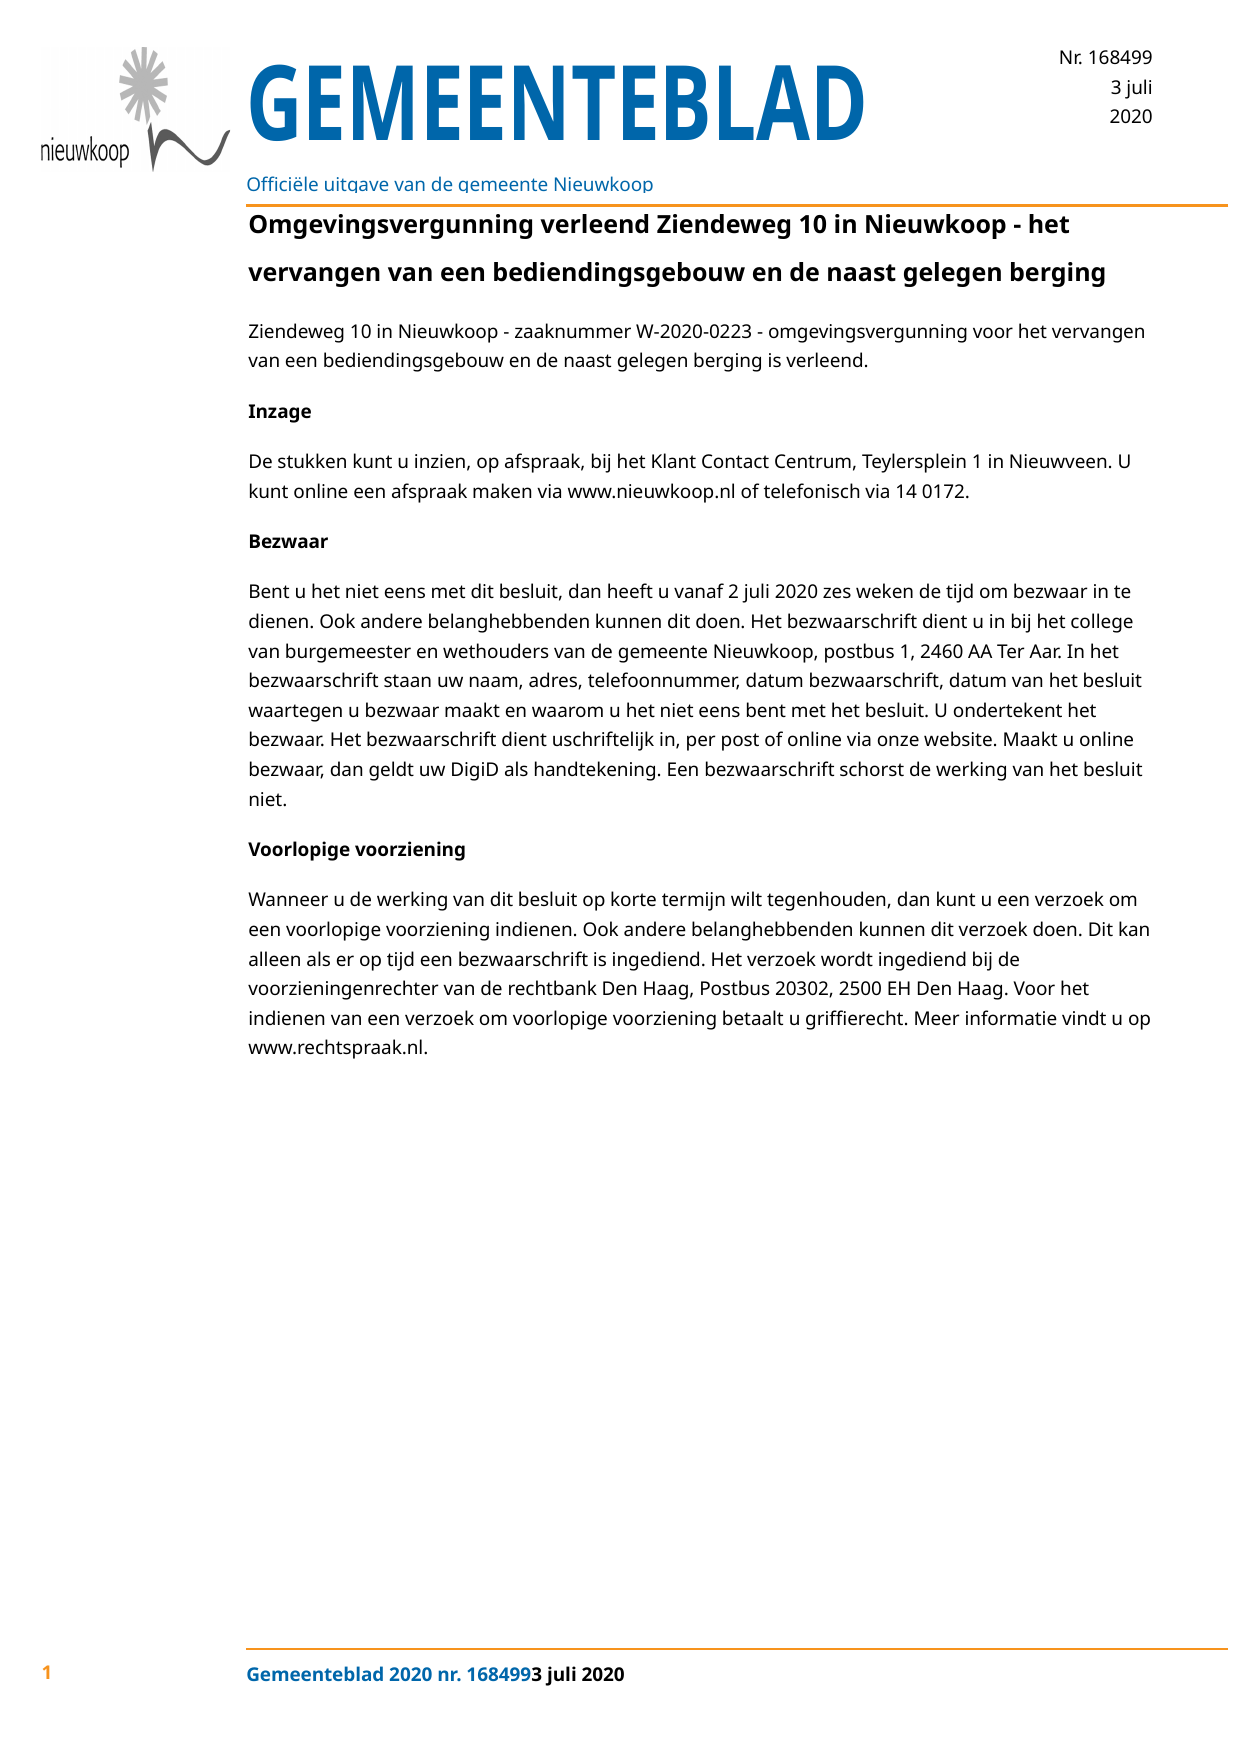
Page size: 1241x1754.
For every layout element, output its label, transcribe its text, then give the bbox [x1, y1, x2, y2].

text Ziendeweg 10 in Nieuwkoop - zaaknummer W-2020-0223 - omgevingsvergunning voor het vervangen van een bediendingsgebouw en de naast gelegen berging is verleend. [248, 318, 1152, 373]
text Bezwaar [248, 528, 1152, 554]
text Omgevingsvergunning verleend Ziendeweg 10 in Nieuwkoop - het vervangen van een bediendingsgebouw en de naast gelegen berging [248, 207, 1152, 288]
text Bent u het niet eens met dit besluit, dan heeft u vanaf 2 juli 2020 zes weken de tijd om bezwaar in te dienen. Ook andere belanghebbenden kunnen dit doen. Het bezwaarschrift dient u in bij het college van burgemeester en wethouders van de gemeente Nieuwkoop, postbus 1, 2460 AA Ter Aar. In het bezwaarschrift staan uw naam, adres, telefoonnummer, datum bezwaarschrift, datum van het besluit waartegen u bezwaar maakt en waarom u het niet eens bent met het besluit. U ondertekent het bezwaar. Het bezwaarschrift dient uschriftelijk in, per post of online via onze website. Maakt u online bezwaar, dan geldt uw DigiD als handtekening. Een bezwaarschrift schorst de werking van het besluit niet. [248, 579, 1152, 812]
text De stukken kunt u inzien, op afspraak, bij het Klant Contact Centrum, Teylersplein 1 in Nieuwveen. U kunt online een afspraak maken via www.nieuwkoop.nl of telefonisch via 14 0172. [248, 448, 1152, 504]
text Inzage [248, 398, 1152, 424]
text Voorlopige voorziening [248, 836, 1152, 862]
text Wanneer u de werking van dit besluit op korte termijn wilt tegenhouden, dan kunt u een verzoek om een voorlopige voorziening indienen. Ook andere belanghebbenden kunnen dit verzoek doen. Dit kan alleen als er op tijd een bezwaarschrift is ingediend. Het verzoek wordt ingediend bij de voorzieningenrechter van de rechtbank Den Haag, Postbus 20302, 2500 EH Den Haag. Voor het indienen van een verzoek om voorlopige voorziening betaalt u griffierecht. Meer informatie vindt u op www.rechtspraak.nl. [248, 887, 1152, 1060]
picture [41, 47, 231, 172]
